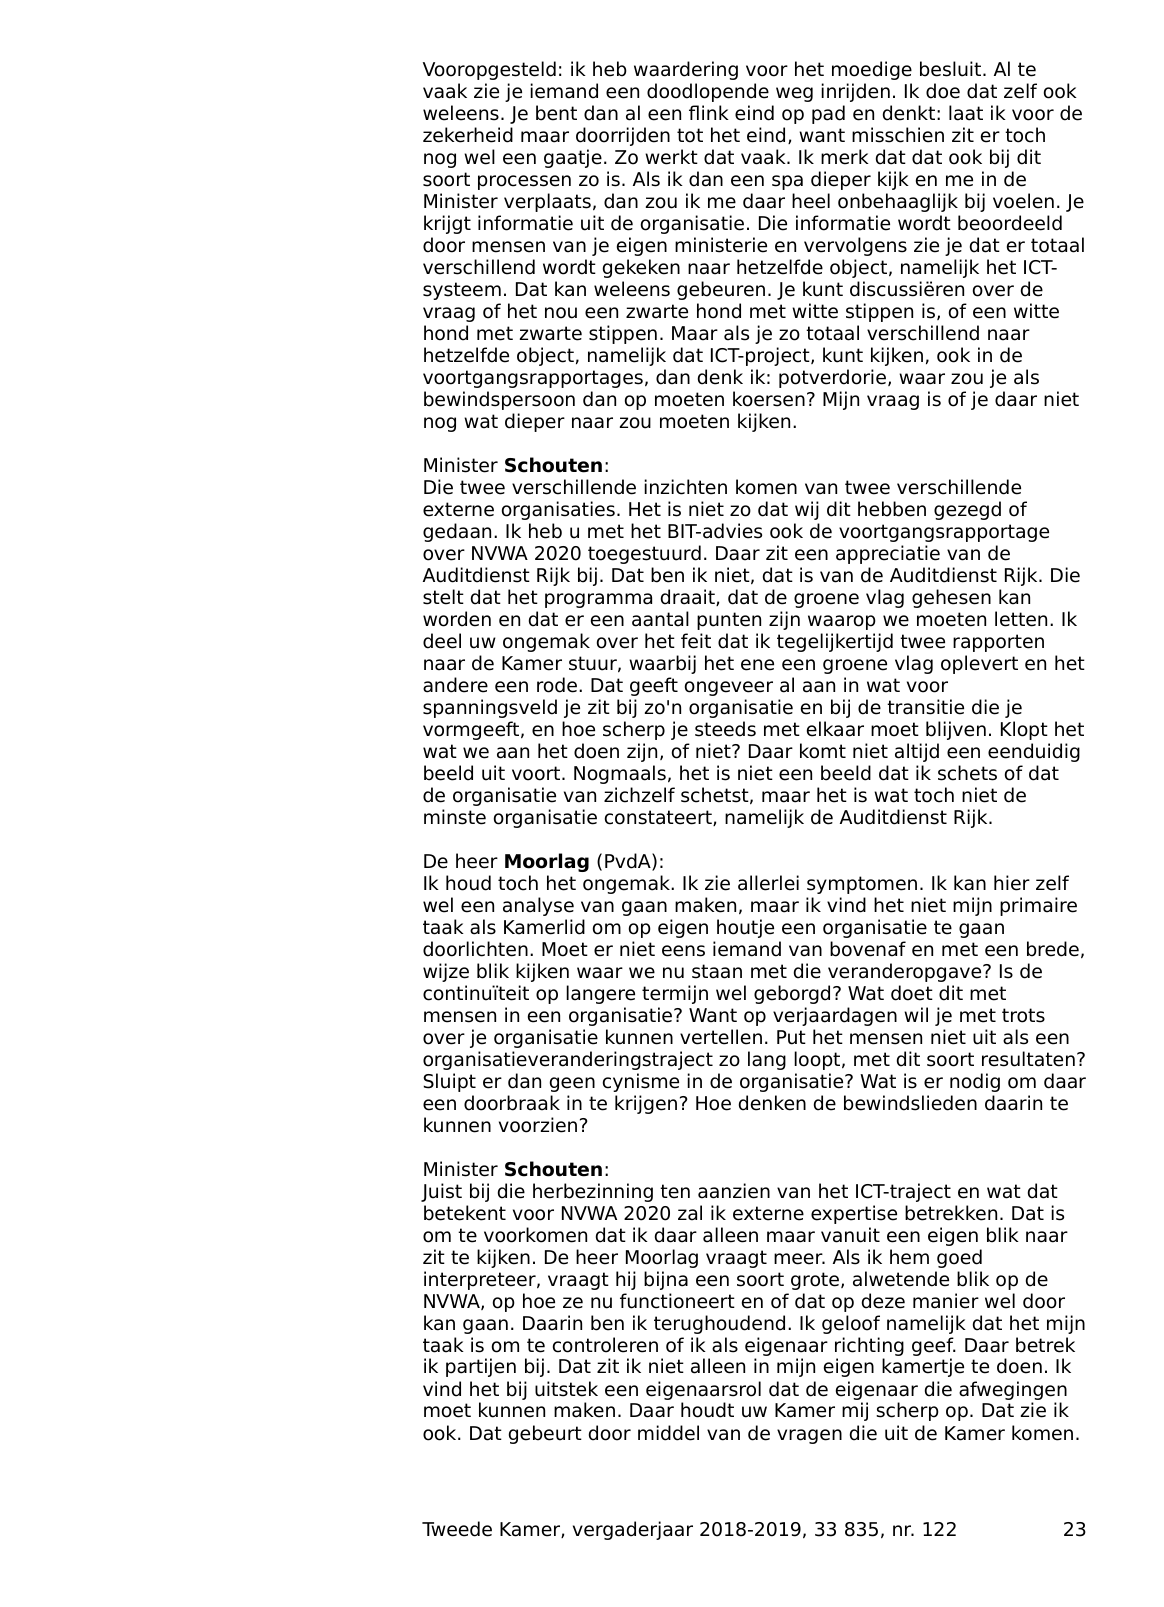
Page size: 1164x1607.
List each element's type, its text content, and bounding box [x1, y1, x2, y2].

text Die twee verschillende inzichten komen van twee verschillende externe organisaties. Het is niet zo dat wij dit hebben gezegd of gedaan. Ik heb u met het BIT-advies ook de voortgangsrapportage over NVWA 2020 toegestuurd. Daar zit een appreciatie van de Auditdienst Rijk bij. Dat ben ik niet, dat is van de Auditdienst Rijk. Die stelt dat het programma draait, dat de groene vlag gehesen kan worden en dat er een aantal punten zijn waarop we moeten letten. Ik deel uw ongemak over het feit dat ik tegelijkertijd twee rapporten naar de Kamer stuur, waarbij het ene een groene vlag oplevert en het andere een rode. Dat geeft ongeveer al aan in wat voor spanningsveld je zit bij zo'n organisatie en bij de transitie die je vormgeeft, en hoe scherp je steeds met elkaar moet blijven. Klopt het wat we aan het doen zijn, of niet? Daar komt niet altijd een eenduidig beeld uit voort. Nogmaals, het is niet een beeld dat ik schets of dat de organisatie van zichzelf schetst, maar het is wat toch niet de minste organisatie constateert, namelijk de Auditdienst Rijk. [422, 477, 1087, 828]
text Vooropgesteld: ik heb waardering voor het moedige besluit. Al te vaak zie je iemand een doodlopende weg inrijden. Ik doe dat zelf ook weleens. Je bent dan al een flink eind op pad en denkt: laat ik voor de zekerheid maar doorrijden tot het eind, want misschien zit er toch nog wel een gaatje. Zo werkt dat vaak. Ik merk dat dat ook bij dit soort processen zo is. Als ik dan een spa dieper kijk en me in de Minister verplaats, dan zou ik me daar heel onbehaaglijk bij voelen. Je krijgt informatie uit de organisatie. Die informatie wordt beoordeeld door mensen van je eigen ministerie en vervolgens zie je dat er totaal verschillend wordt gekeken naar hetzelfde object, namelijk het ICT-systeem. Dat kan weleens gebeuren. Je kunt discussiëren over de vraag of het nou een zwarte hond met witte stippen is, of een witte hond met zwarte stippen. Maar als je zo totaal verschillend naar hetzelfde object, namelijk dat ICT-project, kunt kijken, ook in de voortgangsrapportages, dan denk ik: potverdorie, waar zou je als bewindspersoon dan op moeten koersen? Mijn vraag is of je daar niet nog wat dieper naar zou moeten kijken. [422, 59, 1087, 433]
text Minister Schouten: [422, 1159, 1087, 1181]
text Ik houd toch het ongemak. Ik zie allerlei symptomen. Ik kan hier zelf wel een analyse van gaan maken, maar ik vind het niet mijn primaire taak als Kamerlid om op eigen houtje een organisatie te gaan doorlichten. Moet er niet eens iemand van bovenaf en met een brede, wijze blik kijken waar we nu staan met die veranderopgave? Is de continuïteit op langere termijn wel geborgd? Wat doet dit met mensen in een organisatie? Want op verjaardagen wil je met trots over je organisatie kunnen vertellen. Put het mensen niet uit als een organisatieveranderingstraject zo lang loopt, met dit soort resultaten? Sluipt er dan geen cynisme in de organisatie? Wat is er nodig om daar een doorbraak in te krijgen? Hoe denken de bewindslieden daarin te kunnen voorzien? [422, 873, 1087, 1136]
text Juist bij die herbezinning ten aanzien van het ICT-traject en wat dat betekent voor NVWA 2020 zal ik externe expertise betrekken. Dat is om te voorkomen dat ik daar alleen maar vanuit een eigen blik naar zit te kijken. De heer Moorlag vraagt meer. Als ik hem goed interpreteer, vraagt hij bijna een soort grote, alwetende blik op de NVWA, op hoe ze nu functioneert en of dat op deze manier wel door kan gaan. Daarin ben ik terughoudend. Ik geloof namelijk dat het mijn taak is om te controleren of ik als eigenaar richting geef. Daar betrek ik partijen bij. Dat zit ik niet alleen in mijn eigen kamertje te doen. Ik vind het bij uitstek een eigenaarsrol dat de eigenaar die afwegingen moet kunnen maken. Daar houdt uw Kamer mij scherp op. Dat zie ik ook. Dat gebeurt door middel van de vragen die uit de Kamer komen. [422, 1181, 1087, 1444]
text De heer Moorlag (PvdA): [422, 851, 1087, 873]
text Minister Schouten: [422, 455, 1087, 477]
